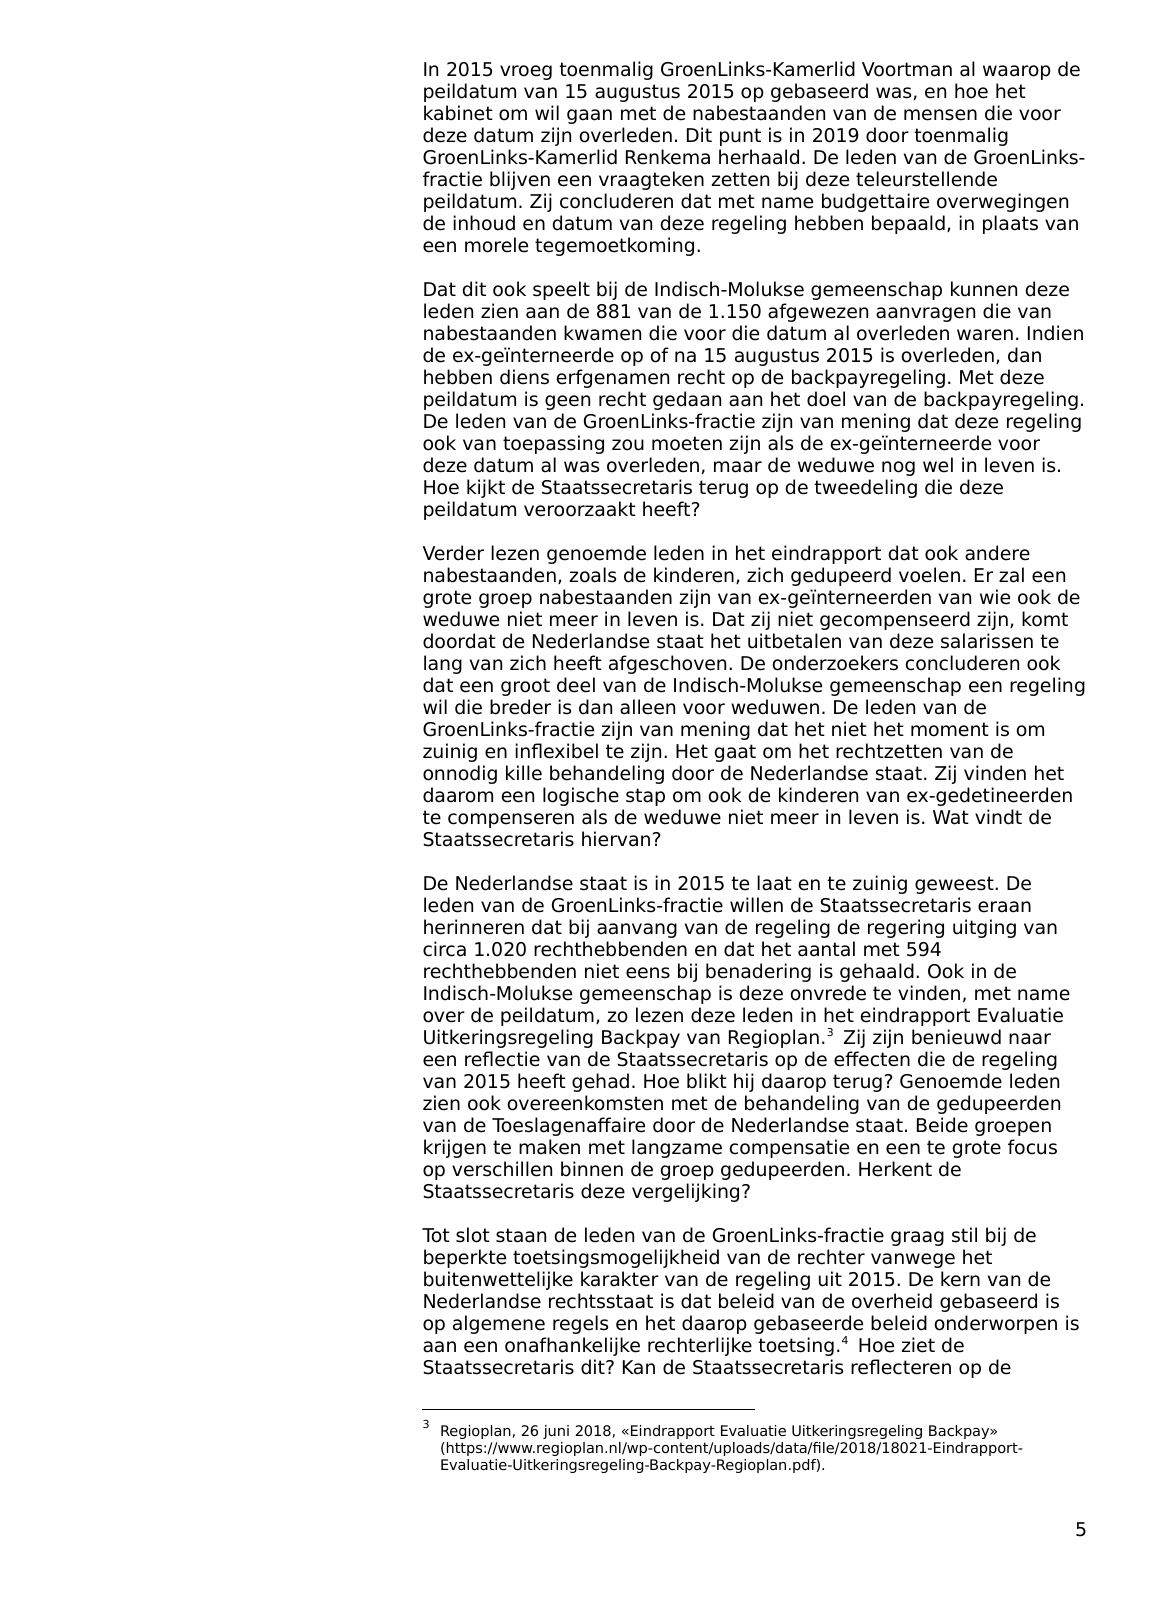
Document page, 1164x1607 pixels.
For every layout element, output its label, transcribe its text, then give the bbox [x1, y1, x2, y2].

text Dat dit ook speelt bij de Indisch-Molukse gemeenschap kunnen deze leden zien aan de 881 van de 1.150 afgewezen aanvragen die van nabestaanden kwamen die voor die datum al overleden waren. Indien de ex-geïnterneerde op of na 15 augustus 2015 is overleden, dan hebben diens erfgenamen recht op de backpayregeling. Met deze peildatum is geen recht gedaan aan het doel van de backpayregeling. De leden van de GroenLinks-fractie zijn van mening dat deze regeling ook van toepassing zou moeten zijn als de ex-geïnterneerde voor deze datum al was overleden, maar de weduwe nog wel in leven is. Hoe kijkt de Staatssecretaris terug op de tweedeling die deze peildatum veroorzaakt heeft? [422, 279, 1087, 521]
text Tot slot staan de leden van de GroenLinks-fractie graag stil bij de beperkte toetsingsmogelijkheid van de rechter vanwege het buitenwettelijke karakter van de regeling uit 2015. De kern van de Nederlandse rechtsstaat is dat beleid van de overheid gebaseerd is op algemene regels en het daarop gebaseerde beleid onderworpen is aan een onafhankelijke rechterlijke toetsing. Hoe ziet de Staatssecretaris dit? Kan de Staatssecretaris reflecteren op de [422, 1225, 1087, 1379]
text In 2015 vroeg toenmalig GroenLinks-Kamerlid Voortman al waarop de peildatum van 15 augustus 2015 op gebaseerd was, en hoe het kabinet om wil gaan met de nabestaanden van de mensen die voor deze datum zijn overleden. Dit punt is in 2019 door toenmalig GroenLinks-Kamerlid Renkema herhaald. De leden van de GroenLinks-fractie blijven een vraagteken zetten bij deze teleurstellende peildatum. Zij concluderen dat met name budgettaire overwegingen de inhoud en datum van deze regeling hebben bepaald, in plaats van een morele tegemoetkoming. [422, 59, 1087, 257]
text Regioplan, 26 juni 2018, «Eindrapport Evaluatie Uitkeringsregeling Backpay» (https://www.regioplan.nl/wp-content/uploads/data/file/2018/18021-Eindrapport-Evaluatie-Uitkeringsregeling-Backpay-Regioplan.pdf). [422, 1418, 1087, 1474]
text Verder lezen genoemde leden in het eindrapport dat ook andere nabestaanden, zoals de kinderen, zich gedupeerd voelen. Er zal een grote groep nabestaanden zijn van ex-geïnterneerden van wie ook de weduwe niet meer in leven is. Dat zij niet gecompenseerd zijn, komt doordat de Nederlandse staat het uitbetalen van deze salarissen te lang van zich heeft afgeschoven. De onderzoekers concluderen ook dat een groot deel van de Indisch-Molukse gemeenschap een regeling wil die breder is dan alleen voor weduwen. De leden van de GroenLinks-fractie zijn van mening dat het niet het moment is om zuinig en inflexibel te zijn. Het gaat om het rechtzetten van de onnodig kille behandeling door de Nederlandse staat. Zij vinden het daarom een logische stap om ook de kinderen van ex-gedetineerden te compenseren als de weduwe niet meer in leven is. Wat vindt de Staatssecretaris hiervan? [422, 543, 1087, 851]
text De Nederlandse staat is in 2015 te laat en te zuinig geweest. De leden van de GroenLinks-fractie willen de Staatssecretaris eraan herinneren dat bij aanvang van de regeling de regering uitging van circa 1.020 rechthebbenden en dat het aantal met 594 rechthebbenden niet eens bij benadering is gehaald. Ook in de Indisch-Molukse gemeenschap is deze onvrede te vinden, met name over de peildatum, zo lezen deze leden in het eindrapport Evaluatie Uitkeringsregeling Backpay van Regioplan. Zij zijn benieuwd naar een reflectie van de Staatssecretaris op de effecten die de regeling van 2015 heeft gehad. Hoe blikt hij daarop terug? Genoemde leden zien ook overeenkomsten met de behandeling van de gedupeerden van de Toeslagenaffaire door de Nederlandse staat. Beide groepen krijgen te maken met langzame compensatie en een te grote focus op verschillen binnen de groep gedupeerden. Herkent de Staatssecretaris deze vergelijking? [422, 873, 1087, 1203]
